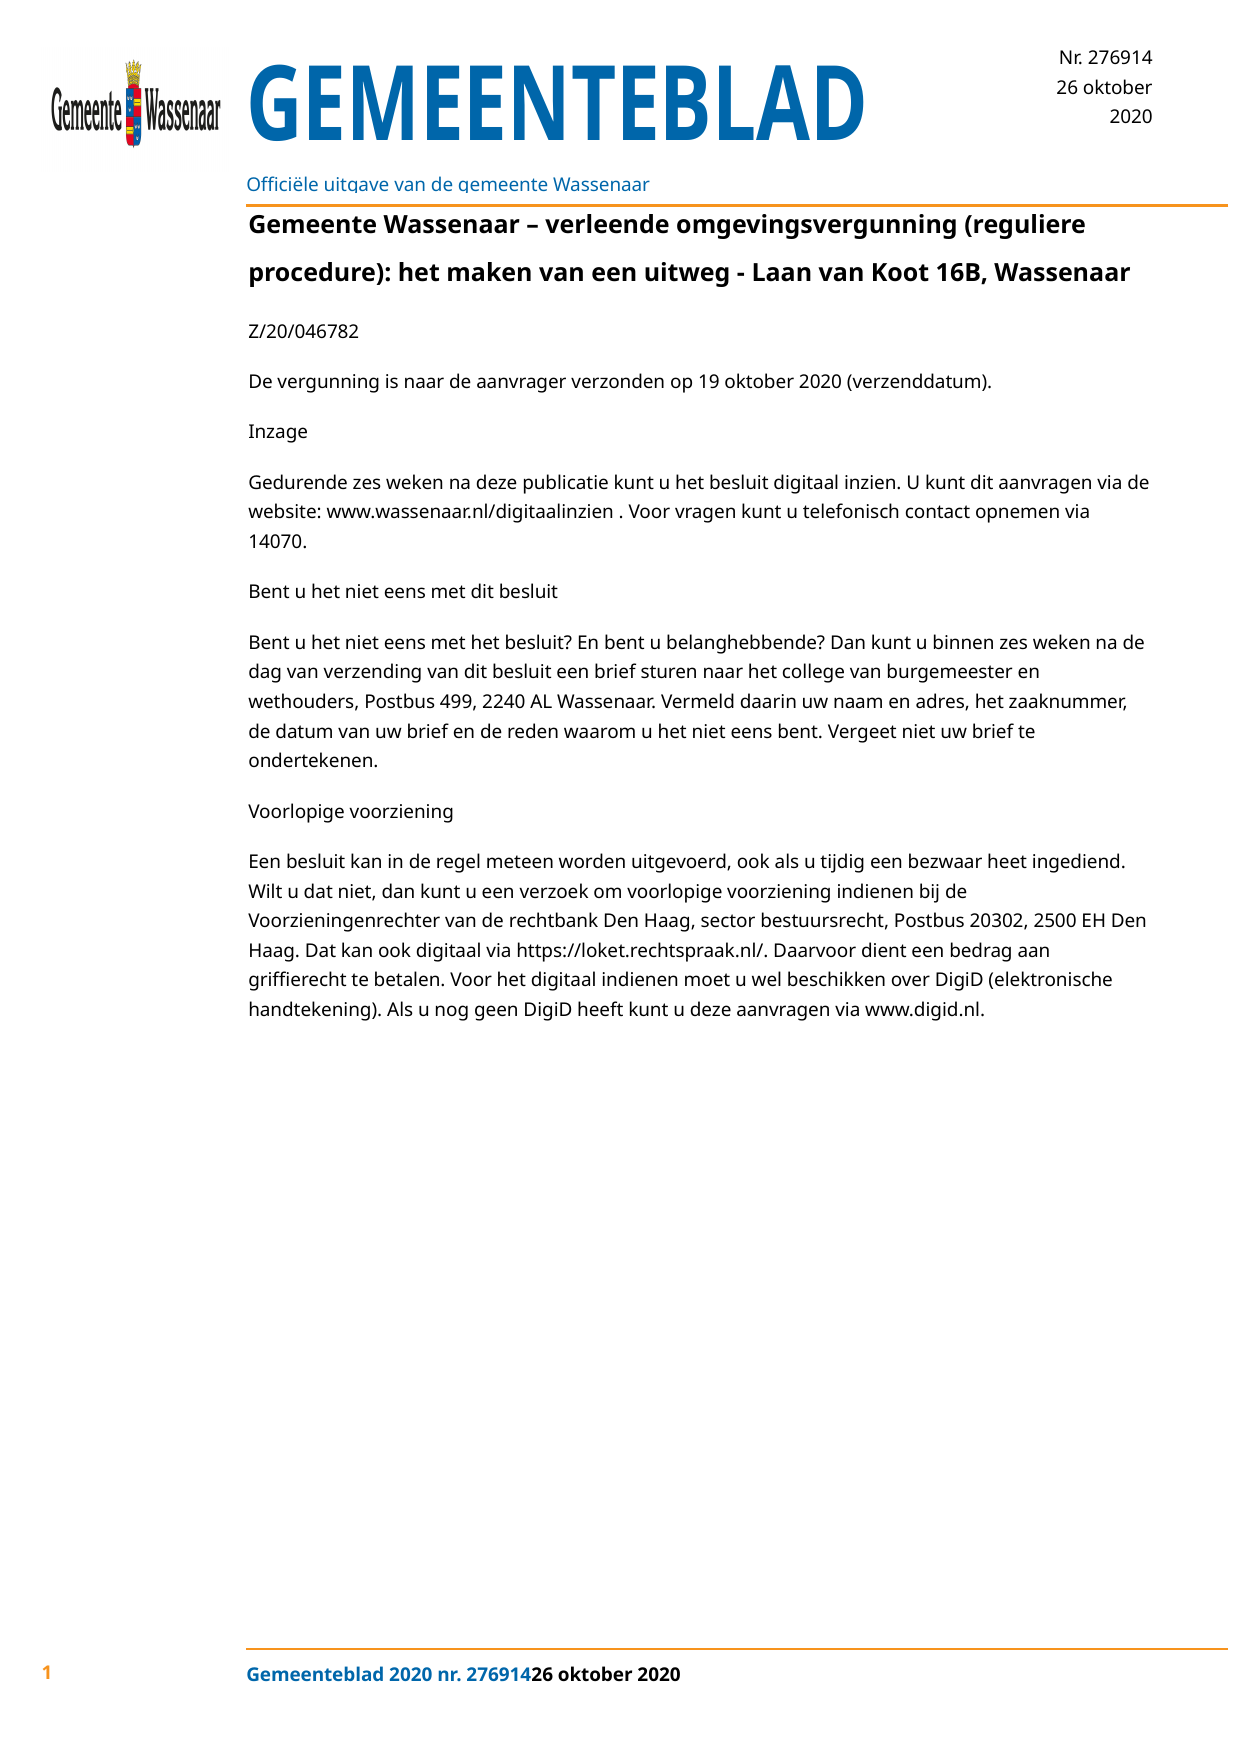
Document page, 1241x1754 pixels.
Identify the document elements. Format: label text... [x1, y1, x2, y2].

text Een besluit kan in de regel meteen worden uitgevoerd, ook als u tijdig een bezwaar heet ingediend. Wilt u dat niet, dan kunt u een verzoek om voorlopige voorziening indienen bij de Voorzieningenrechter van de rechtbank Den Haag, sector bestuursrecht, Postbus 20302, 2500 EH Den Haag. Dat kan ook digitaal via https://loket.rechtspraak.nl/. Daarvoor dient een bedrag aan griffierecht te betalen. Voor het digitaal indienen moet u wel beschikken over DigiD (elektronische handtekening). Als u nog geen DigiD heeft kunt u deze aanvragen via www.digid.nl. [248, 848, 1152, 1022]
text Gedurende zes weken na deze publicatie kunt u het besluit digitaal inzien. U kunt dit aanvragen via de website: www.wassenaar.nl/digitaalinzien . Voor vragen kunt u telefonisch contact opnemen via 14070. [248, 469, 1152, 554]
text De vergunning is naar de aanvrager verzonden op 19 oktober 2020 (verzenddatum). [248, 368, 1152, 394]
text Inzage [248, 419, 1152, 444]
text Bent u het niet eens met het besluit? En bent u belanghebbende? Dan kunt u binnen zes weken na de dag van verzending van dit besluit een brief sturen naar het college van burgemeester en wethouders, Postbus 499, 2240 AL Wassenaar. Vermeld daarin uw naam en adres, het zaaknummer, de datum van uw brief en de reden waarom u het niet eens bent. Vergeet niet uw brief te ondertekenen. [248, 629, 1152, 773]
text Gemeente Wassenaar – verleende omgevingsvergunning (reguliere procedure): het maken van een uitweg - Laan van Koot 16B, Wassenaar [248, 207, 1152, 288]
text Voorlopige voorziening [248, 798, 1152, 824]
text Bent u het niet eens met dit besluit [248, 579, 1152, 604]
picture [41, 47, 231, 172]
text Z/20/046782 [248, 318, 1152, 344]
